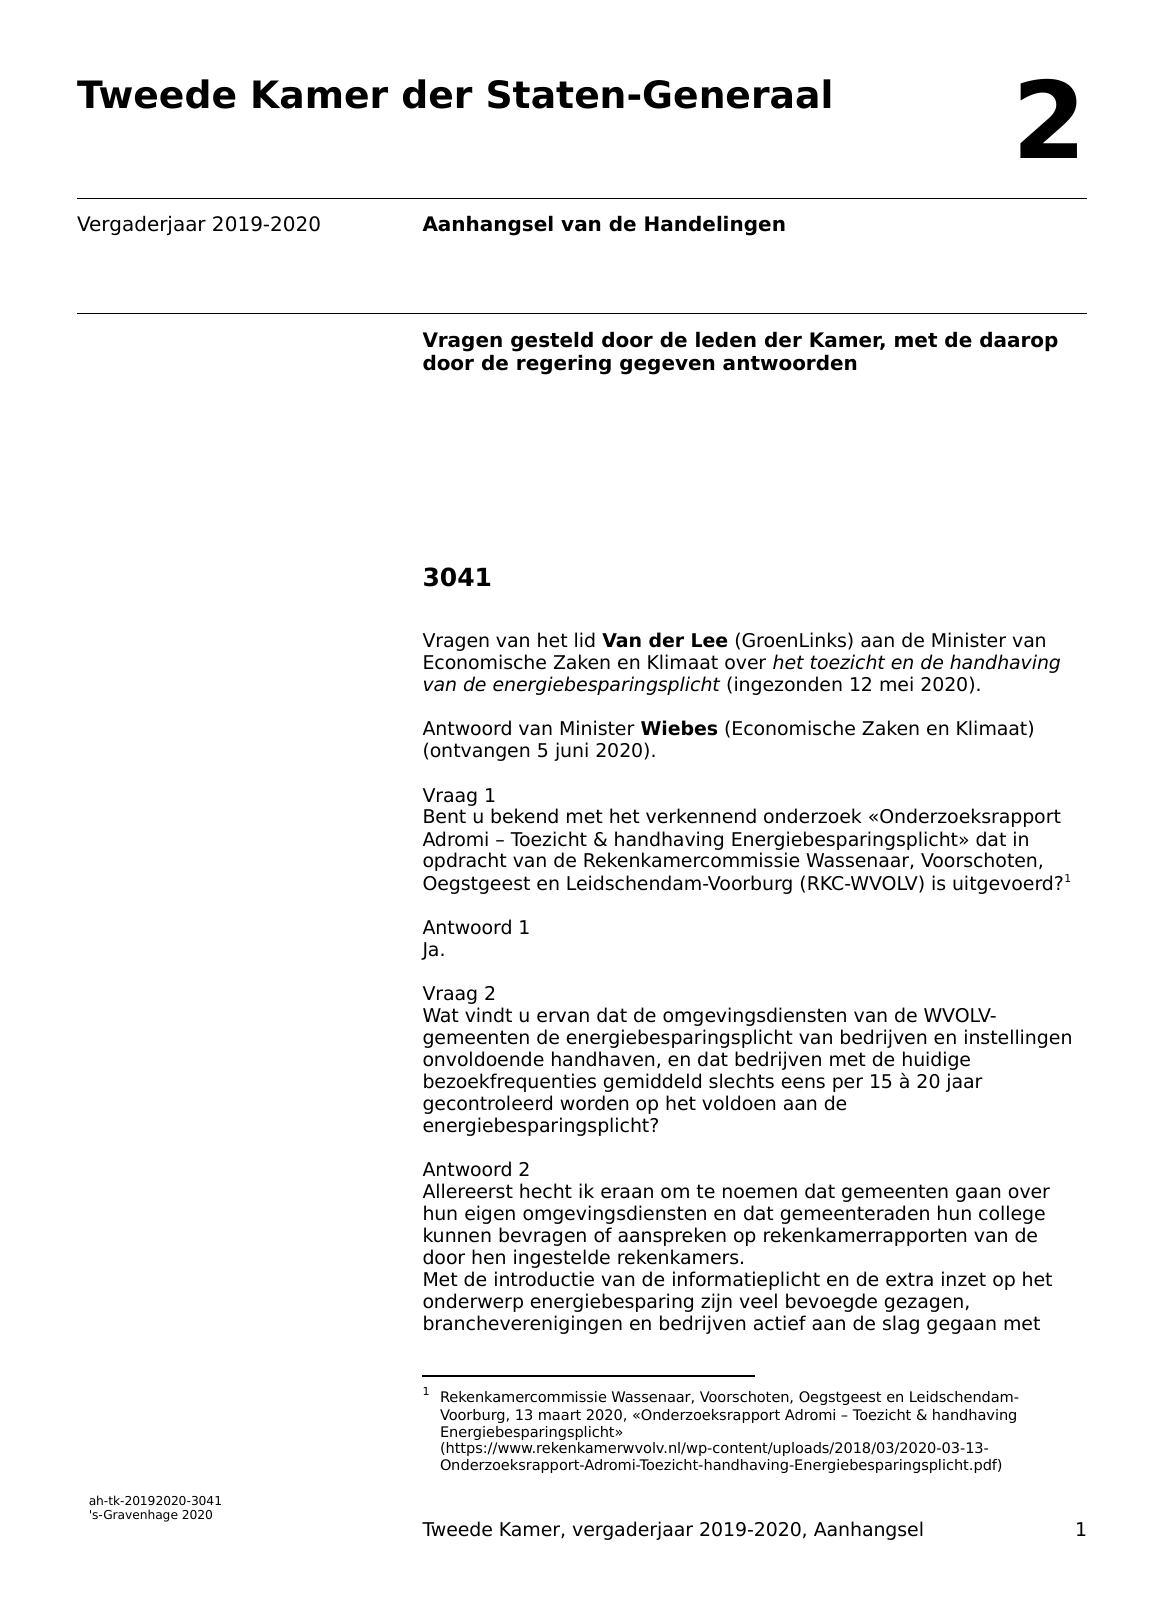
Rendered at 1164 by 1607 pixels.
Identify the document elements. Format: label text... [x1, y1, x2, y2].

table_header Tweede Kamer der Staten-Generaal [77, 59, 886, 198]
text Allereerst hecht ik eraan om te noemen dat gemeenten gaan over hun eigen omgevingsdiensten en dat gemeenteraden hun college kunnen bevragen of aanspreken op rekenkamerrapporten van de door hen ingestelde rekenkamers. [422, 1181, 1087, 1269]
text ah-tk-20192020-3041 [88, 1494, 323, 1508]
text 's-Gravenhage 2020 [88, 1508, 323, 1522]
text Bent u bekend met het verkennend onderzoek «Onderzoeksrapport Adromi – Toezicht & handhaving Energiebesparingsplicht» dat in opdracht van de Rekenkamercommissie Wassenaar, Voorschoten, Oegstgeest en Leidschendam-Voorburg (RKC-WVOLV) is uitgevoerd? [422, 806, 1087, 894]
text Rekenkamercommissie Wassenaar, Voorschoten, Oegstgeest en Leidschendam-Voorburg, 13 maart 2020, «Onderzoeksrapport Adromi – Toezicht & handhaving Energiebesparingsplicht» (https://www.rekenkamerwvolv.nl/wp-content/uploads/2018/03/2020-03-13-Onderzoeksrapport-Adromi-Toezicht-handhaving-Energiebesparingsplicht.pdf) [422, 1385, 1087, 1474]
text Met de introductie van de informatieplicht en de extra inzet op het onderwerp energiebesparing zijn veel bevoegde gezagen, brancheverenigingen en bedrijven actief aan de slag gegaan met [422, 1269, 1087, 1334]
text Antwoord 2 [422, 1159, 1087, 1181]
table_cell [77, 314, 422, 375]
table_header 2 [886, 59, 1087, 198]
text Wat vindt u ervan dat de omgevingsdiensten van de WVOLV-gemeenten de energiebesparingsplicht van bedrijven en instellingen onvoldoende handhaven, en dat bedrijven met de huidige bezoekfrequenties gemiddeld slechts eens per 15 à 20 jaar gecontroleerd worden op het voldoen aan de energiebesparingsplicht? [422, 1005, 1087, 1137]
text Ja. [422, 938, 1087, 961]
table_cell Aanhangsel van de Handelingen [422, 199, 1087, 313]
text Vraag 2 [422, 983, 1087, 1005]
table_cell Vergaderjaar 2019-2020 [77, 199, 422, 313]
text Antwoord van Minister Wiebes (Economische Zaken en Klimaat) (ontvangen 5 juni 2020). [422, 718, 1087, 762]
table_cell Vragen gesteld door de leden der Kamer, met de daarop door de regering gegeven antwoorden [422, 314, 1087, 375]
text Vraag 1 [422, 784, 1087, 806]
text Vragen van het lid Van der Lee (GroenLinks) aan de Minister van Economische Zaken en Klimaat over het toezicht en de handhaving van de energiebesparingsplicht (ingezonden 12 mei 2020). [422, 630, 1087, 696]
text 3041 [422, 563, 1087, 592]
text Antwoord 1 [422, 917, 1087, 938]
